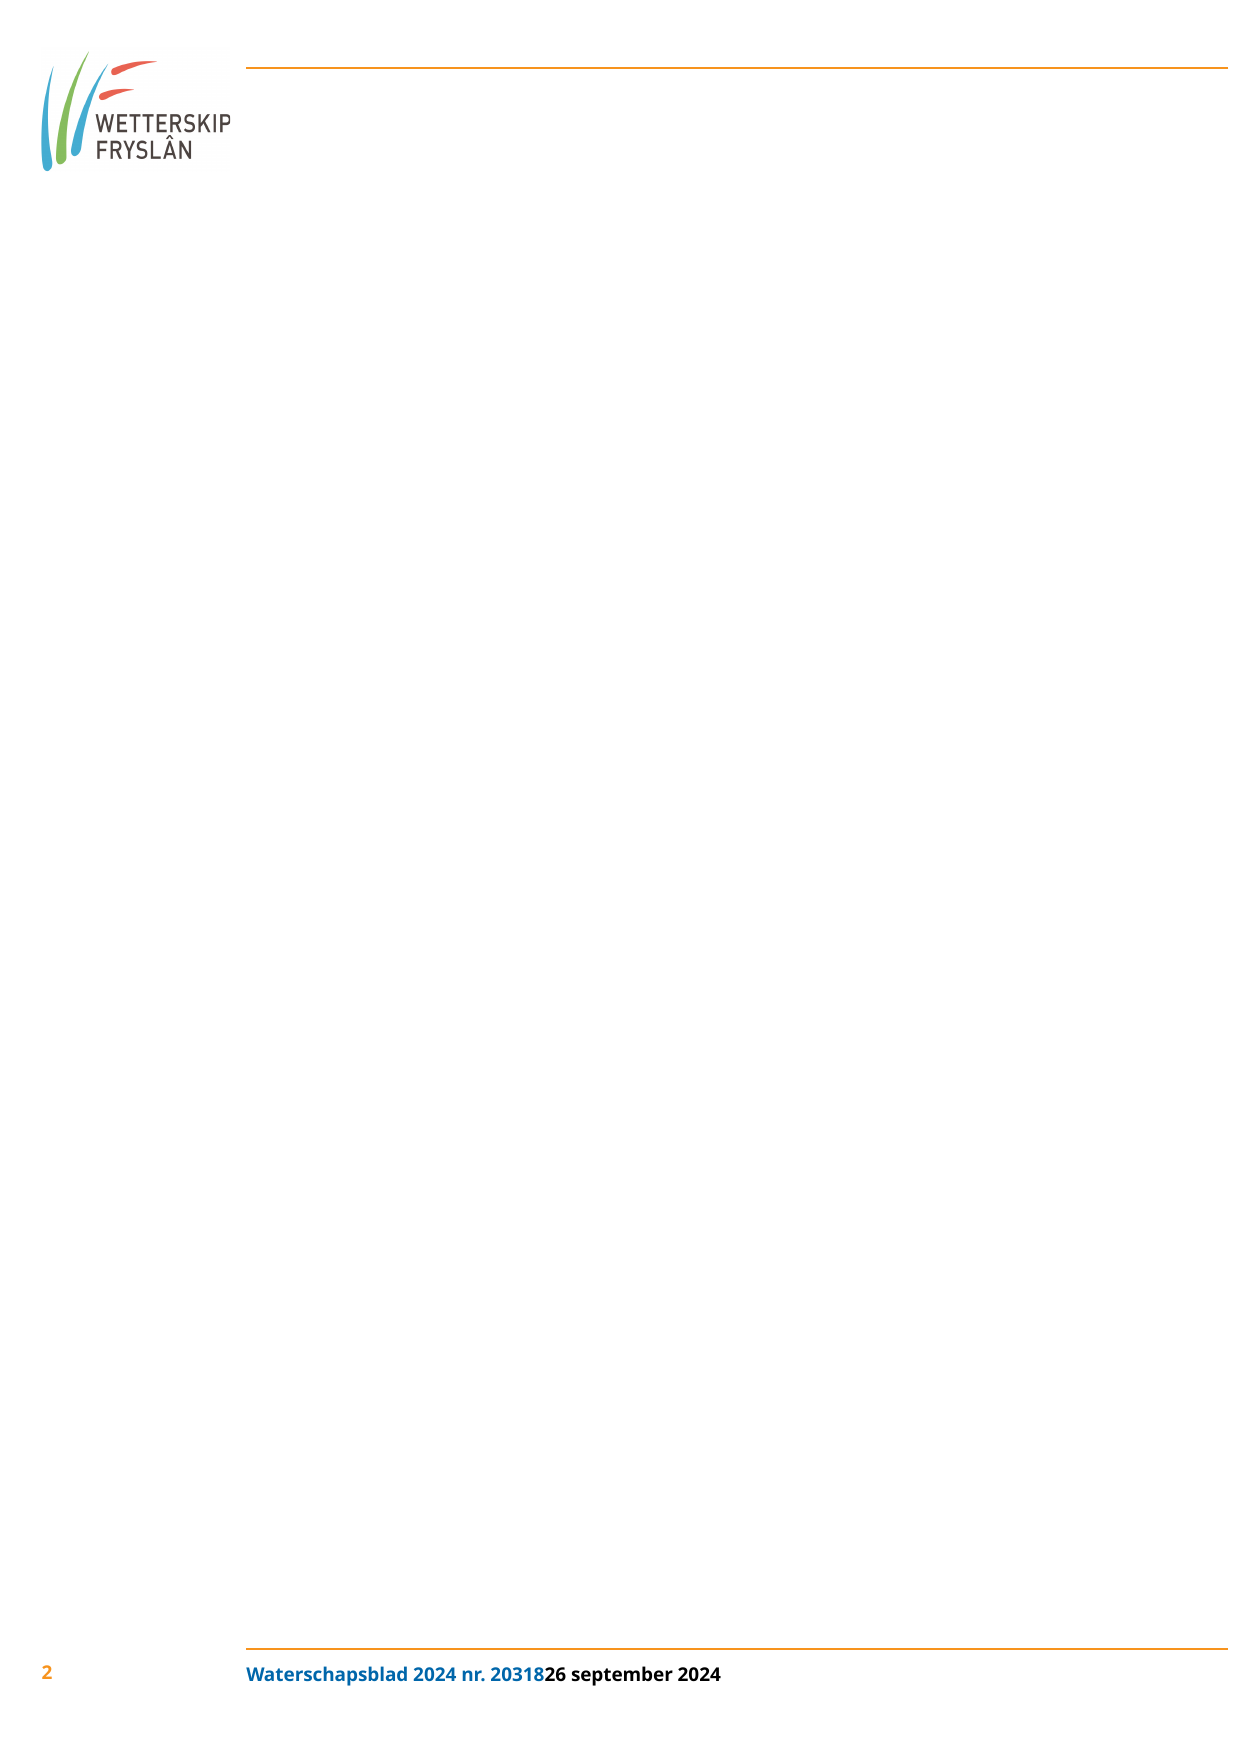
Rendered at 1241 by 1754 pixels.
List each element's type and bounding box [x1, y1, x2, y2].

picture [41, 47, 231, 172]
